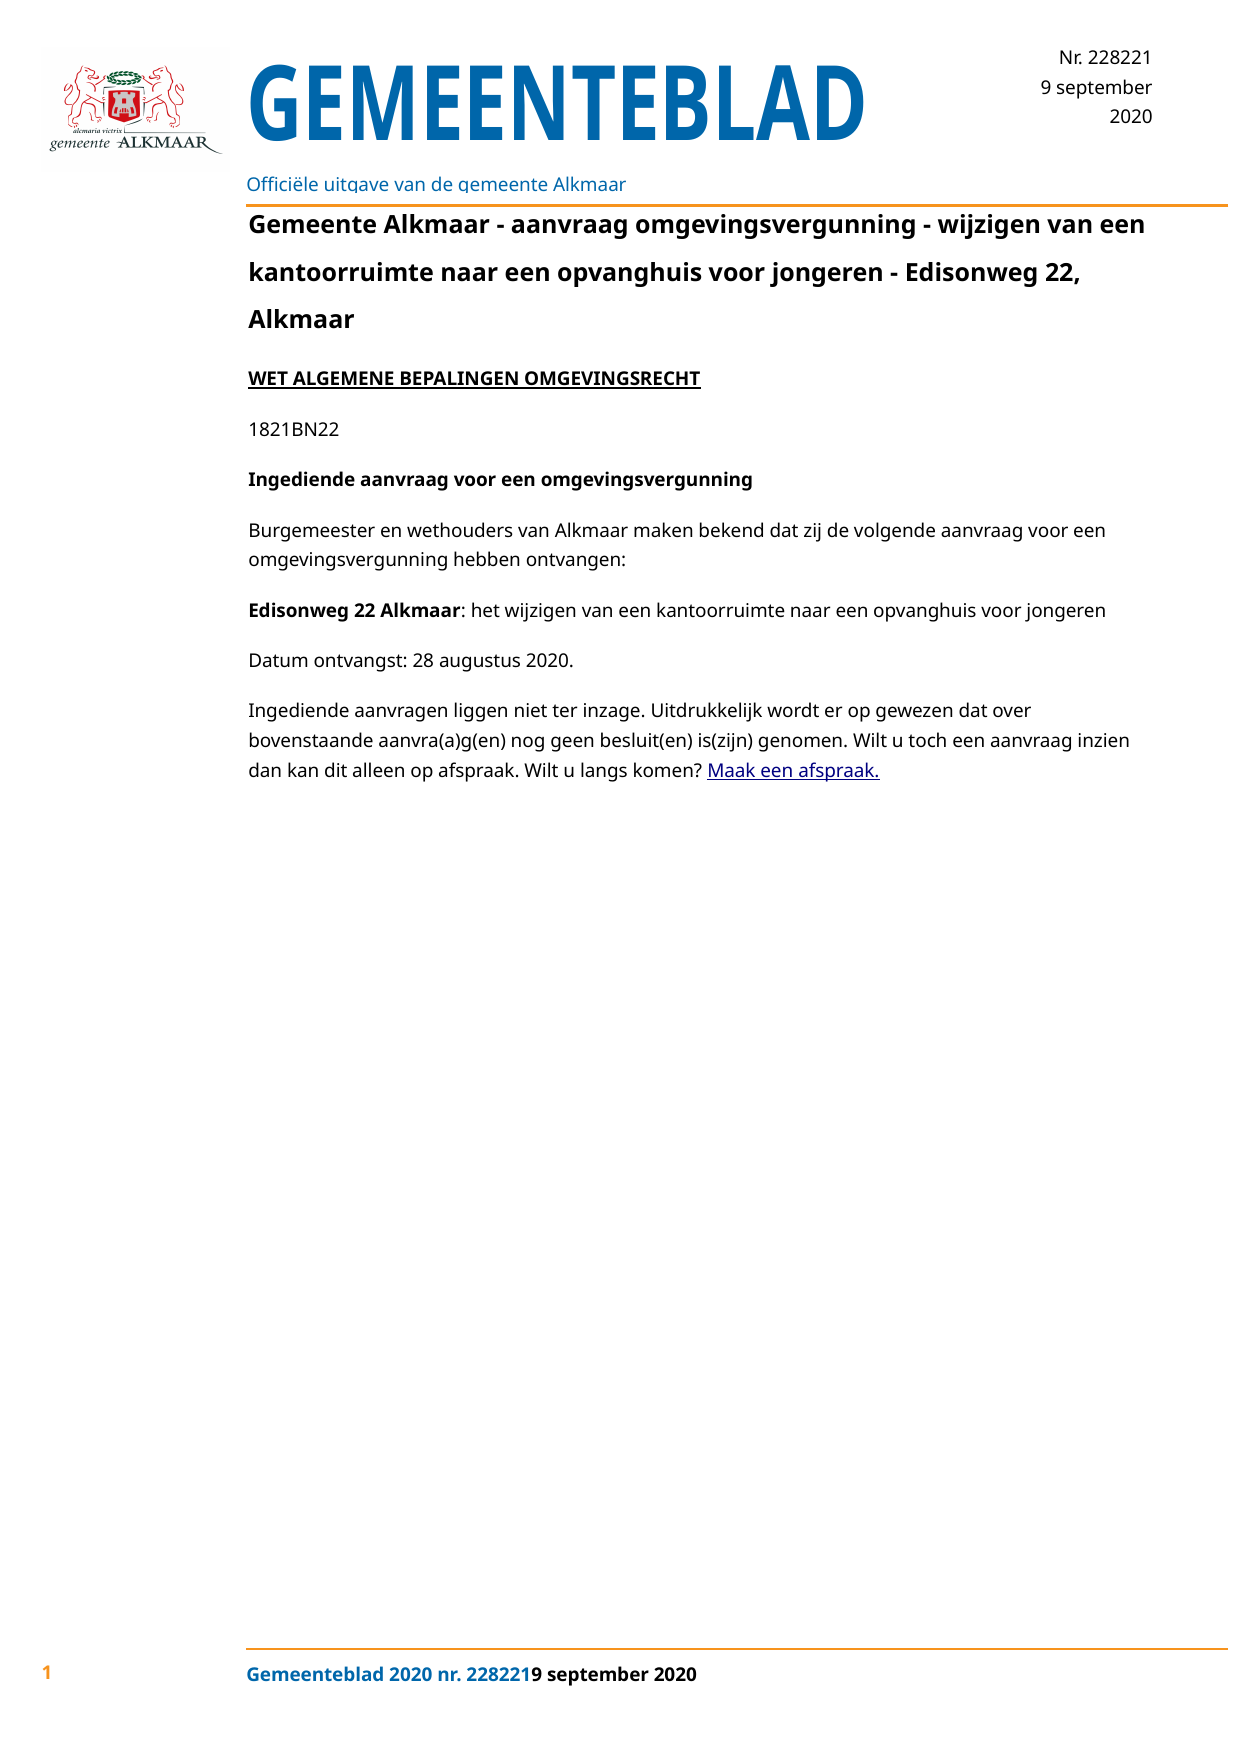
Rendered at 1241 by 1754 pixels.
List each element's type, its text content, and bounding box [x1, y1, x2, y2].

text 1821BN22 [248, 416, 1152, 442]
text Burgemeester en wethouders van Alkmaar maken bekend dat zij de volgende aanvraag voor een omgevingsvergunning hebben ontvangen: [248, 517, 1152, 572]
text WET ALGEMENE BEPALINGEN OMGEVINGSRECHT [248, 366, 1152, 391]
text Ingediende aanvragen liggen niet ter inzage. Uitdrukkelijk wordt er op gewezen dat over bovenstaande aanvra(a)g(en) nog geen besluit(en) is(zijn) genomen. Wilt u toch een aanvraag inzien dan kan dit alleen op afspraak. Wilt u langs komen? Maak een afspraak. [248, 698, 1152, 782]
text Edisonweg 22 Alkmaar: het wijzigen van een kantoorruimte naar een opvanghuis voor jongeren [248, 597, 1152, 622]
text Datum ontvangst: 28 augustus 2020. [248, 647, 1152, 673]
picture [41, 47, 231, 172]
text Gemeente Alkmaar - aanvraag omgevingsvergunning - wijzigen van een kantoorruimte naar een opvanghuis voor jongeren - Edisonweg 22, Alkmaar [248, 207, 1152, 336]
text Ingediende aanvraag voor een omgevingsvergunning [248, 466, 1152, 492]
